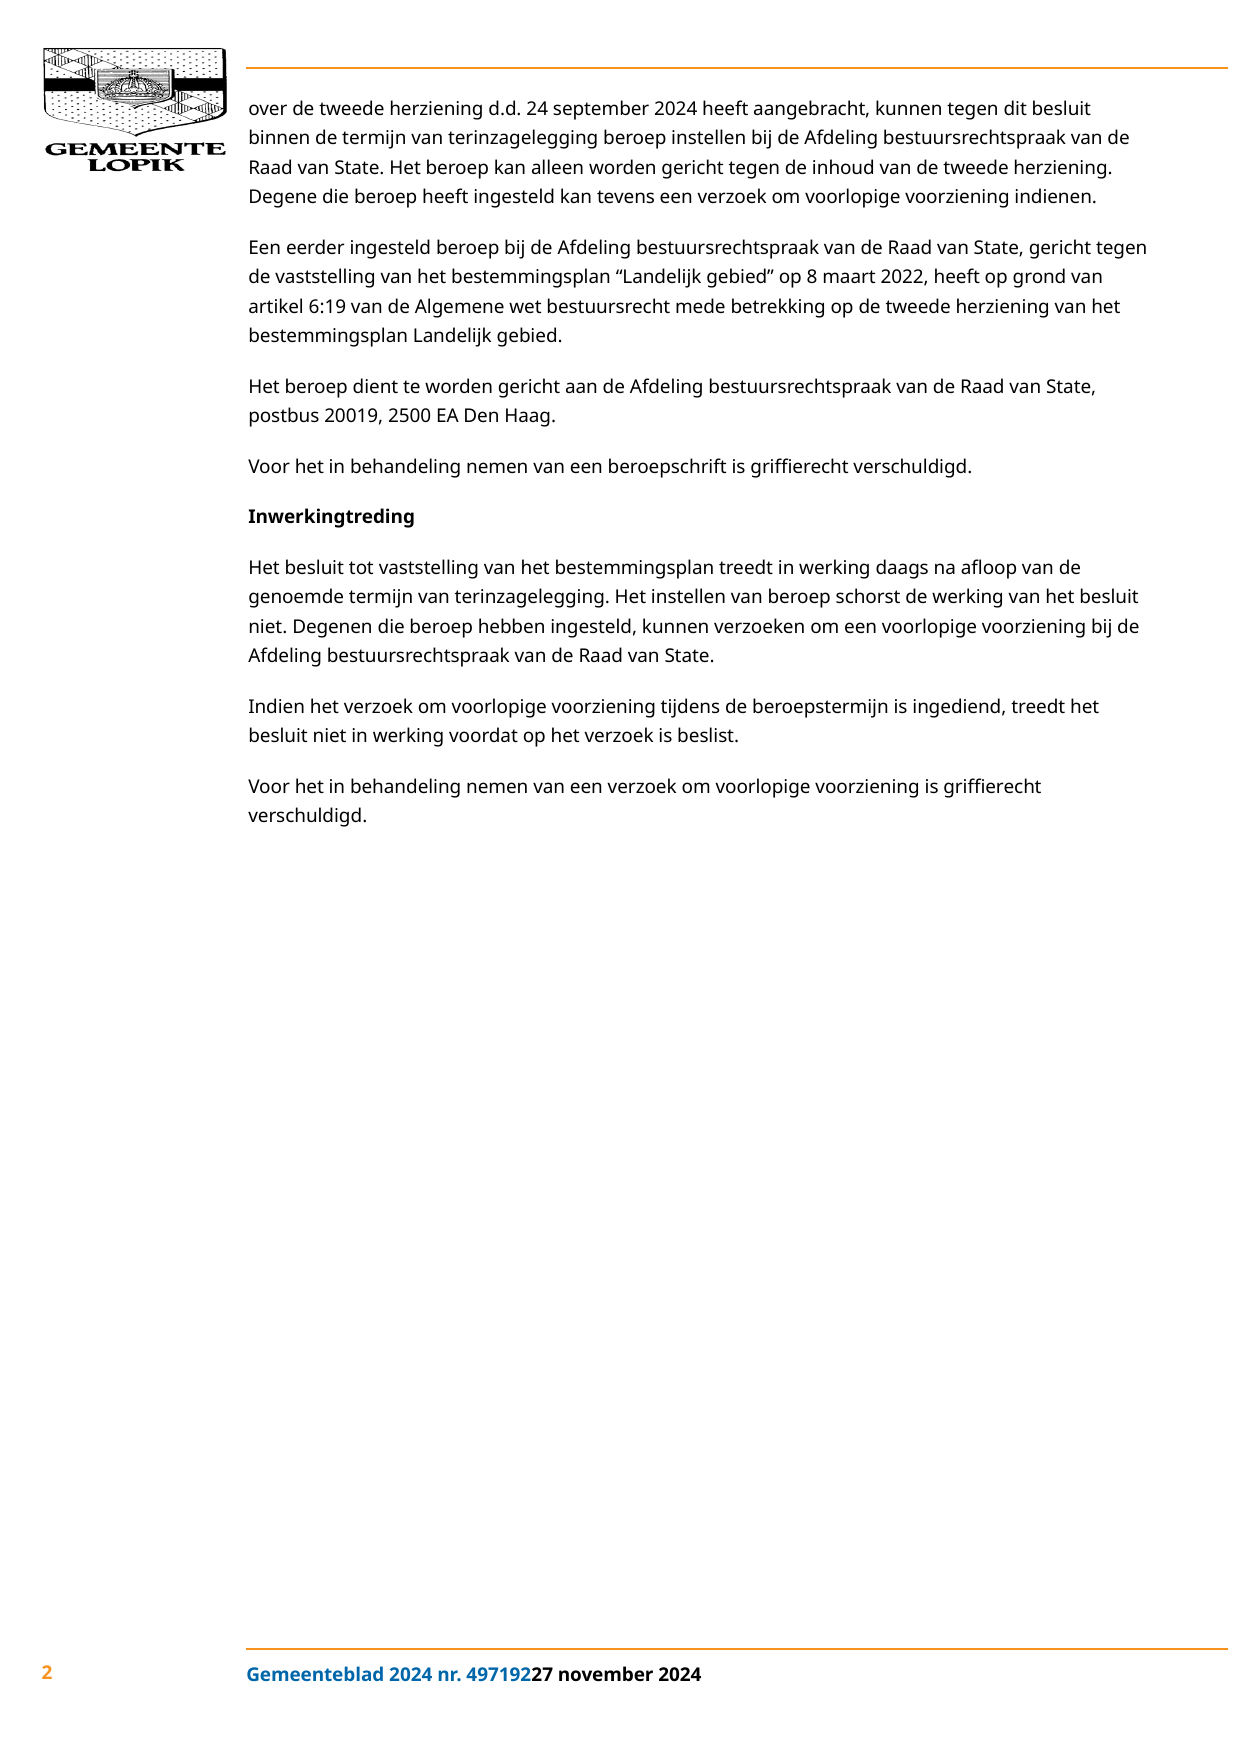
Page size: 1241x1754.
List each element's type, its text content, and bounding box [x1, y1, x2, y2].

text Het beroep dient te worden gericht aan de Afdeling bestuursrechtspraak van de Raad van State, postbus 20019, 2500 EA Den Haag. [248, 373, 1152, 428]
text Inwerkingtreding [248, 503, 1152, 529]
text Voor het in behandeling nemen van een beroepschrift is griffierecht verschuldigd. [248, 453, 1152, 479]
text over de tweede herziening d.d. 24 september 2024 heeft aangebracht, kunnen tegen dit besluit binnen de termijn van terinzagelegging beroep instellen bij de Afdeling bestuursrechtspraak van de Raad van State. Het beroep kan alleen worden gericht tegen de inhoud van de tweede herziening. Degene die beroep heeft ingesteld kan tevens een verzoek om voorlopige voorziening indienen. [248, 95, 1152, 209]
text Een eerder ingesteld beroep bij de Afdeling bestuursrechtspraak van de Raad van State, gericht tegen de vaststelling van het bestemmingsplan “Landelijk gebied” op 8 maart 2022, heeft op grond van artikel 6:19 van de Algemene wet bestuursrecht mede betrekking op de tweede herziening van het bestemmingsplan Landelijk gebied. [248, 234, 1152, 348]
text Voor het in behandeling nemen van een verzoek om voorlopige voorziening is griffierecht verschuldigd. [248, 773, 1152, 828]
picture [41, 47, 231, 172]
text Het besluit tot vaststelling van het bestemmingsplan treedt in werking daags na afloop van de genoemde termijn van terinzagelegging. Het instellen van beroep schorst de werking van het besluit niet. Degenen die beroep hebben ingesteld, kunnen verzoeken om een voorlopige voorziening bij de Afdeling bestuursrechtspraak van de Raad van State. [248, 554, 1152, 668]
text Indien het verzoek om voorlopige voorziening tijdens de beroepstermijn is ingediend, treedt het besluit niet in werking voordat op het verzoek is beslist. [248, 693, 1152, 748]
